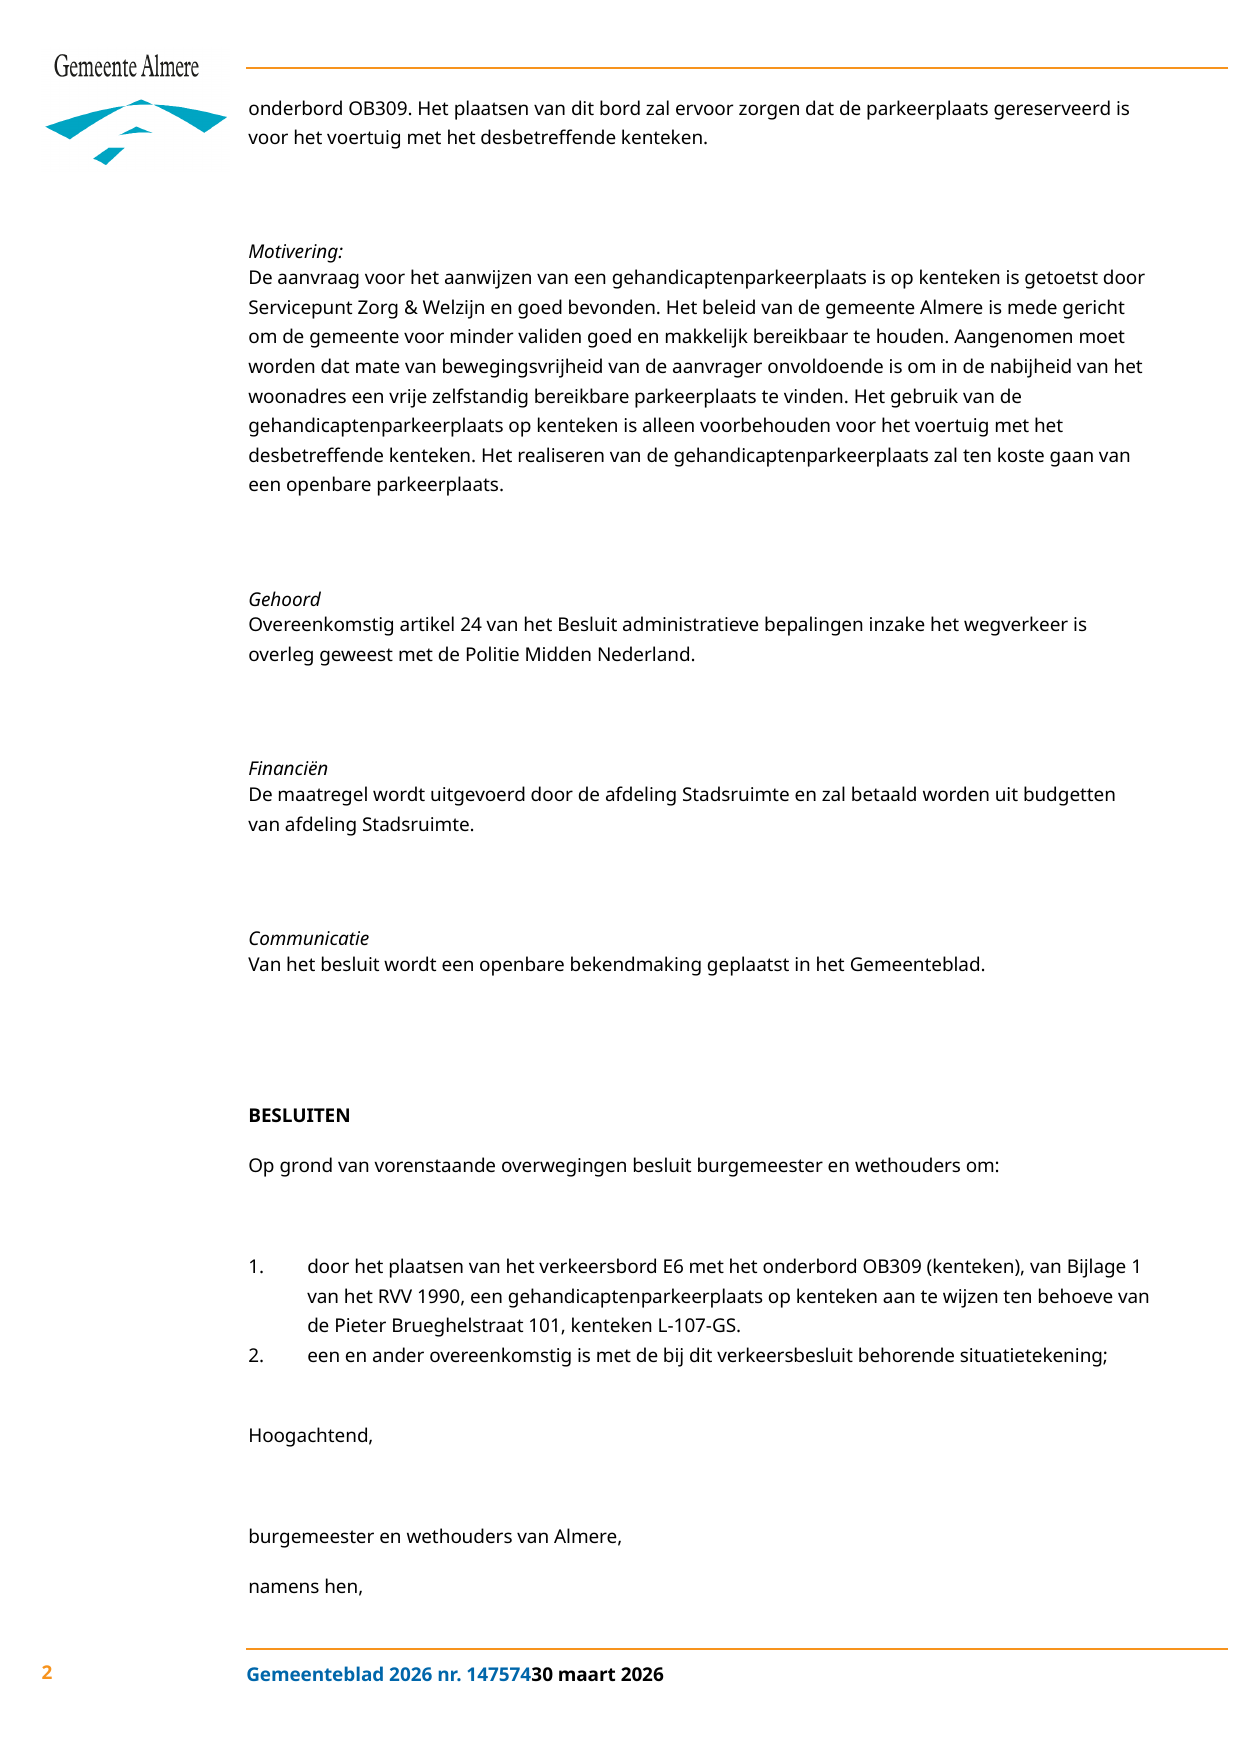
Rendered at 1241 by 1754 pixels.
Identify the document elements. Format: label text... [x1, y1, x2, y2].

text Motivering: [248, 239, 1152, 264]
text burgemeester en wethouders van Almere, [248, 1523, 1152, 1549]
text Overeenkomstig artikel 24 van het Besluit administratieve bepalingen inzake het wegverkeer is overleg geweest met de Politie Midden Nederland. [248, 612, 1152, 667]
text namens hen, [248, 1573, 1152, 1599]
text De maatregel wordt uitgevoerd door de afdeling Stadsruimte en zal betaald worden uit budgetten van afdeling Stadsruimte. [248, 781, 1152, 837]
text BESLUITEN [248, 1102, 1152, 1128]
text Gehoord [248, 586, 1152, 612]
text Op grond van vorenstaande overwegingen besluit burgemeester en wethouders om: [248, 1153, 1152, 1178]
list een en ander overeenkomstig is met de bij dit verkeersbesluit behorende situatietekening; [248, 1342, 1152, 1368]
text Hoogachtend, [248, 1422, 1152, 1448]
text Van het besluit wordt een openbare bekendmaking geplaatst in het Gemeenteblad. [248, 951, 1152, 977]
text De aanvraag voor het aanwijzen van een gehandicaptenparkeerplaats is op kenteken is getoetst door Servicepunt Zorg & Welzijn en goed bevonden. Het beleid van de gemeente Almere is mede gericht om de gemeente voor minder validen goed en makkelijk bereikbaar te houden. Aangenomen moet worden dat mate van bewegingsvrijheid van de aanvrager onvoldoende is om in de nabijheid van het woonadres een vrije zelfstandig bereikbare parkeerplaats te vinden. Het gebruik van de gehandicaptenparkeerplaats op kenteken is alleen voorbehouden voor het voertuig met het desbetreffende kenteken. Het realiseren van de gehandicaptenparkeerplaats zal ten koste gaan van een openbare parkeerplaats. [248, 264, 1152, 497]
text onderbord OB309. Het plaatsen van dit bord zal ervoor zorgen dat de parkeerplaats gereserveerd is voor het voertuig met het desbetreffende kenteken. [248, 95, 1152, 150]
text Financiën [248, 756, 1152, 781]
picture [41, 47, 231, 172]
list door het plaatsen van het verkeersbord E6 met het onderbord OB309 (kenteken), van Bijlage 1 van het RVV 1990, een gehandicaptenparkeerplaats op kenteken aan te wijzen ten behoeve van de Pieter Brueghelstraat 101, kenteken L-107-GS. [248, 1253, 1152, 1338]
text Communicatie [248, 925, 1152, 951]
